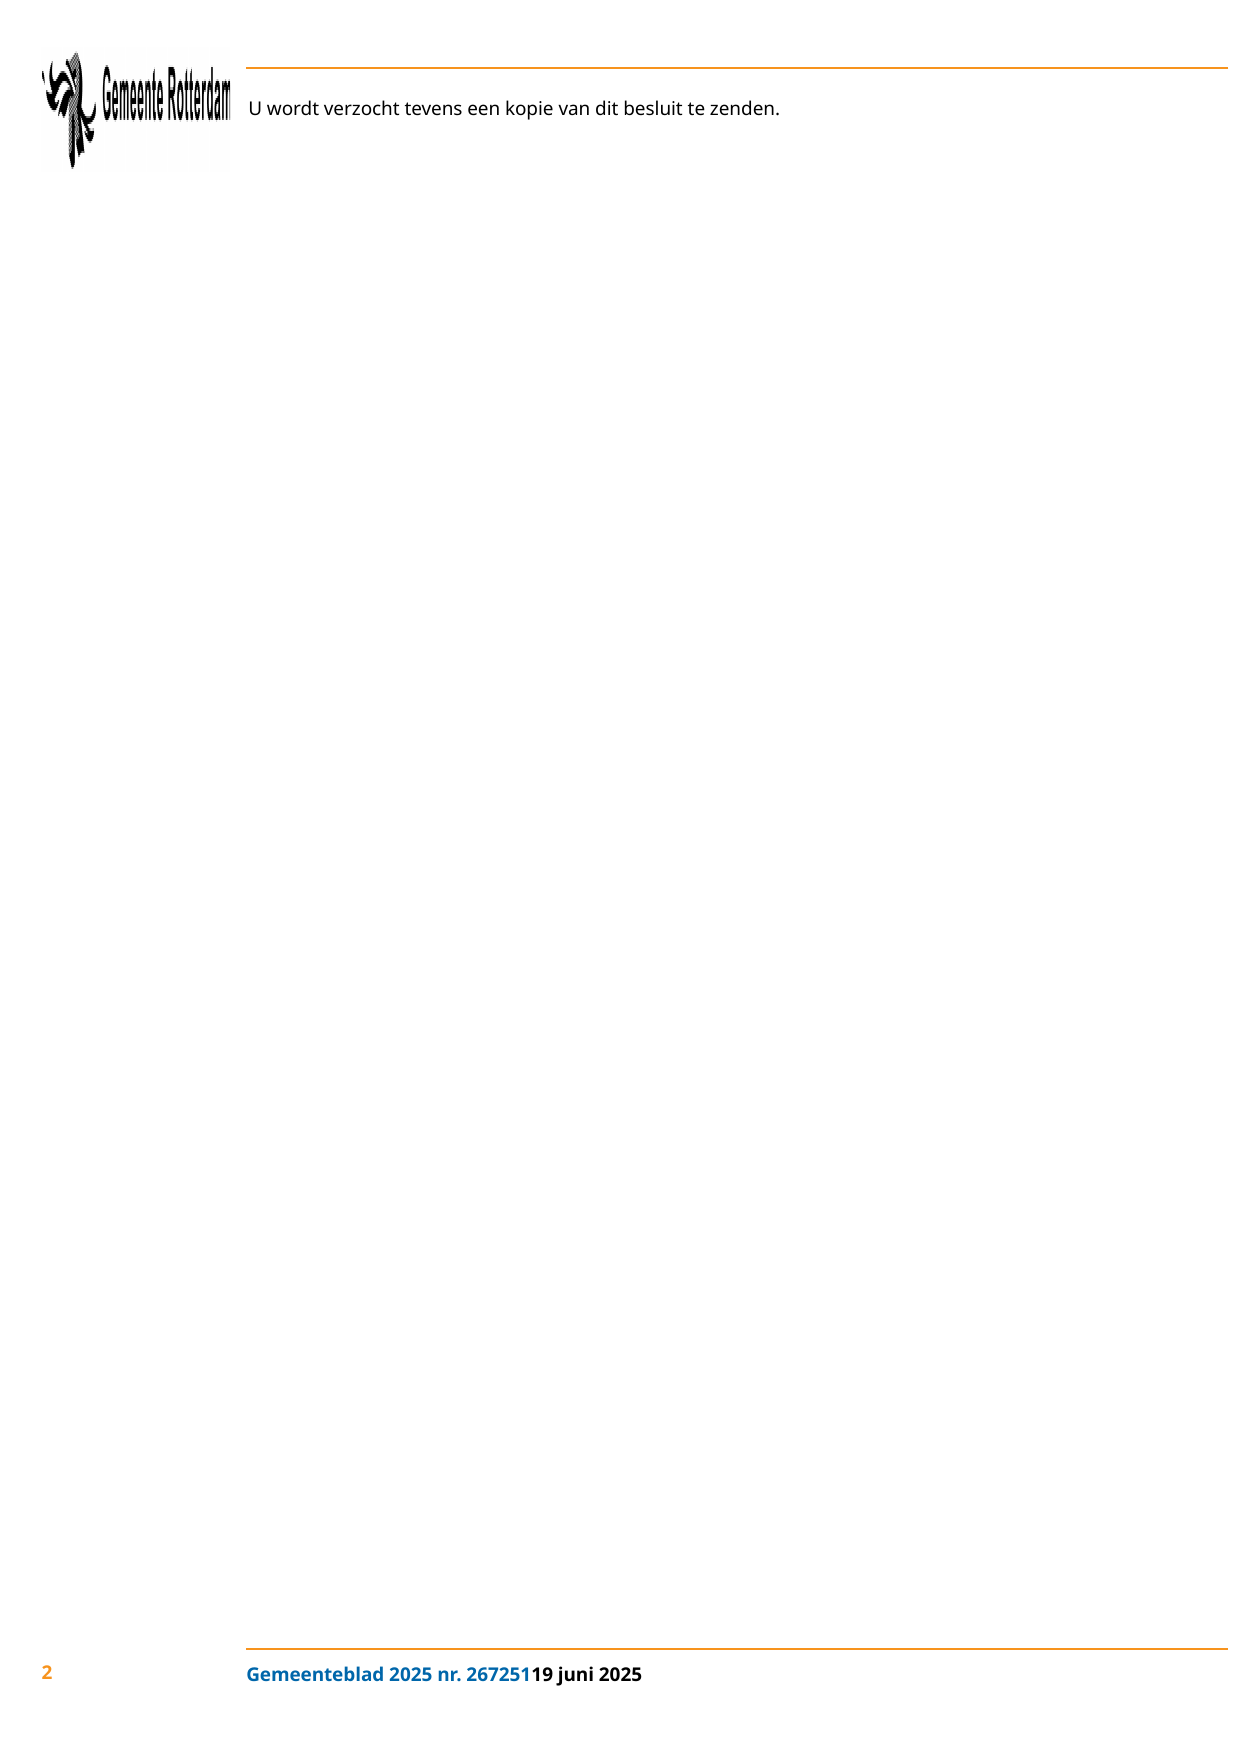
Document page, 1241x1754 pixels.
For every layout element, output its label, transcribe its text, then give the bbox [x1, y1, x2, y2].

text U wordt verzocht tevens een kopie van dit besluit te zenden. [248, 95, 1152, 121]
picture [41, 47, 231, 172]
